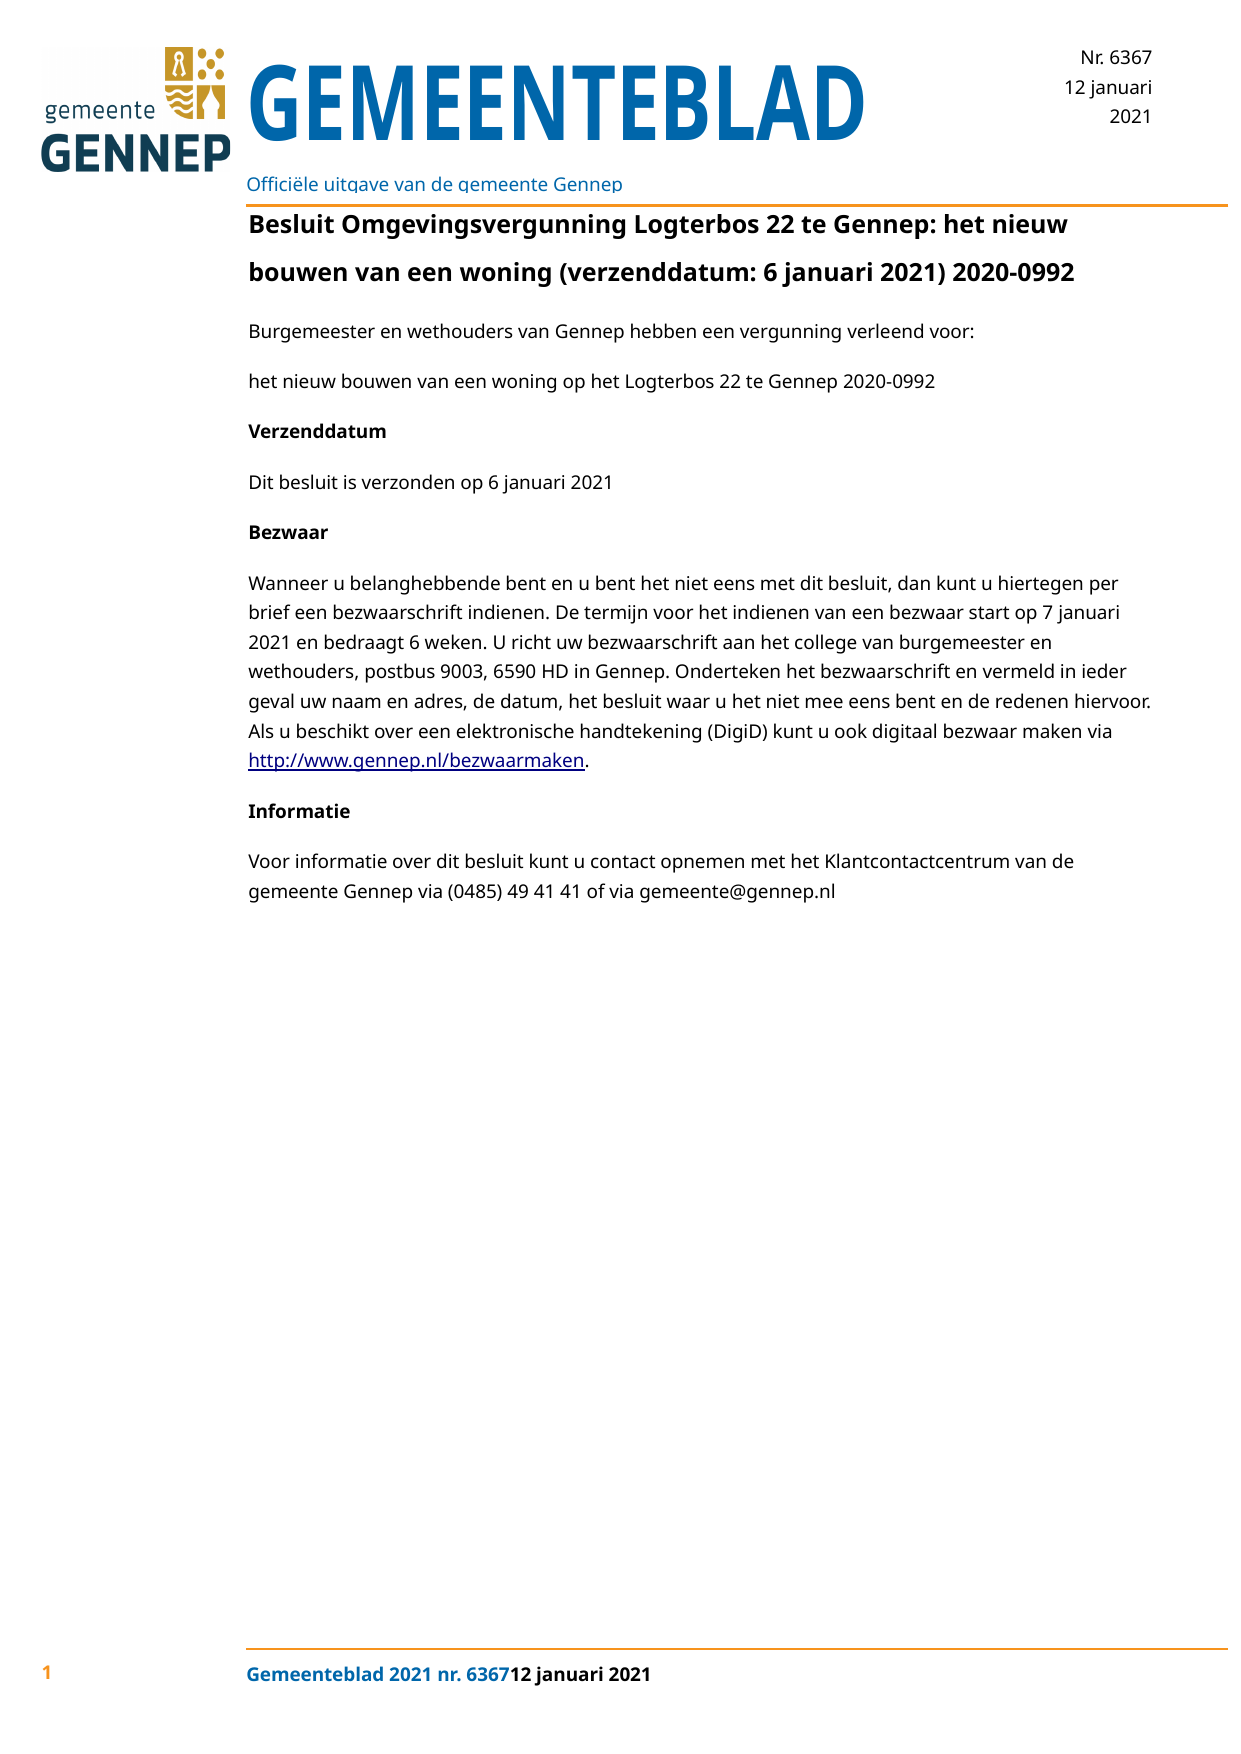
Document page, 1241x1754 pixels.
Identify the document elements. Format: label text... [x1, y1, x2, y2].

picture [41, 47, 231, 172]
text Wanneer u belanghebbende bent en u bent het niet eens met dit besluit, dan kunt u hiertegen per brief een bezwaarschrift indienen. De termijn voor het indienen van een bezwaar start op 7 januari 2021 en bedraagt 6 weken. U richt uw bezwaarschrift aan het college van burgemeester en wethouders, postbus 9003, 6590 HD in Gennep. Onderteken het bezwaarschrift en vermeld in ieder geval uw naam en adres, de datum, het besluit waar u het niet mee eens bent en de redenen hiervoor. Als u beschikt over een elektronische handtekening (DigiD) kunt u ook digitaal bezwaar maken via http://www.gennep.nl/bezwaarmaken. [248, 570, 1152, 773]
text Verzenddatum [248, 419, 1152, 444]
text het nieuw bouwen van een woning op het Logterbos 22 te Gennep 2020-0992 [248, 368, 1152, 394]
text Dit besluit is verzonden op 6 januari 2021 [248, 469, 1152, 495]
text Burgemeester en wethouders van Gennep hebben een vergunning verleend voor: [248, 318, 1152, 344]
text Informatie [248, 798, 1152, 824]
text Bezwaar [248, 519, 1152, 545]
text Besluit Omgevingsvergunning Logterbos 22 te Gennep: het nieuw bouwen van een woning (verzenddatum: 6 januari 2021) 2020-0992 [248, 207, 1152, 288]
text Voor informatie over dit besluit kunt u contact opnemen met het Klantcontactcentrum van de gemeente Gennep via (0485) 49 41 41 of via gemeente@gennep.nl [248, 848, 1152, 904]
